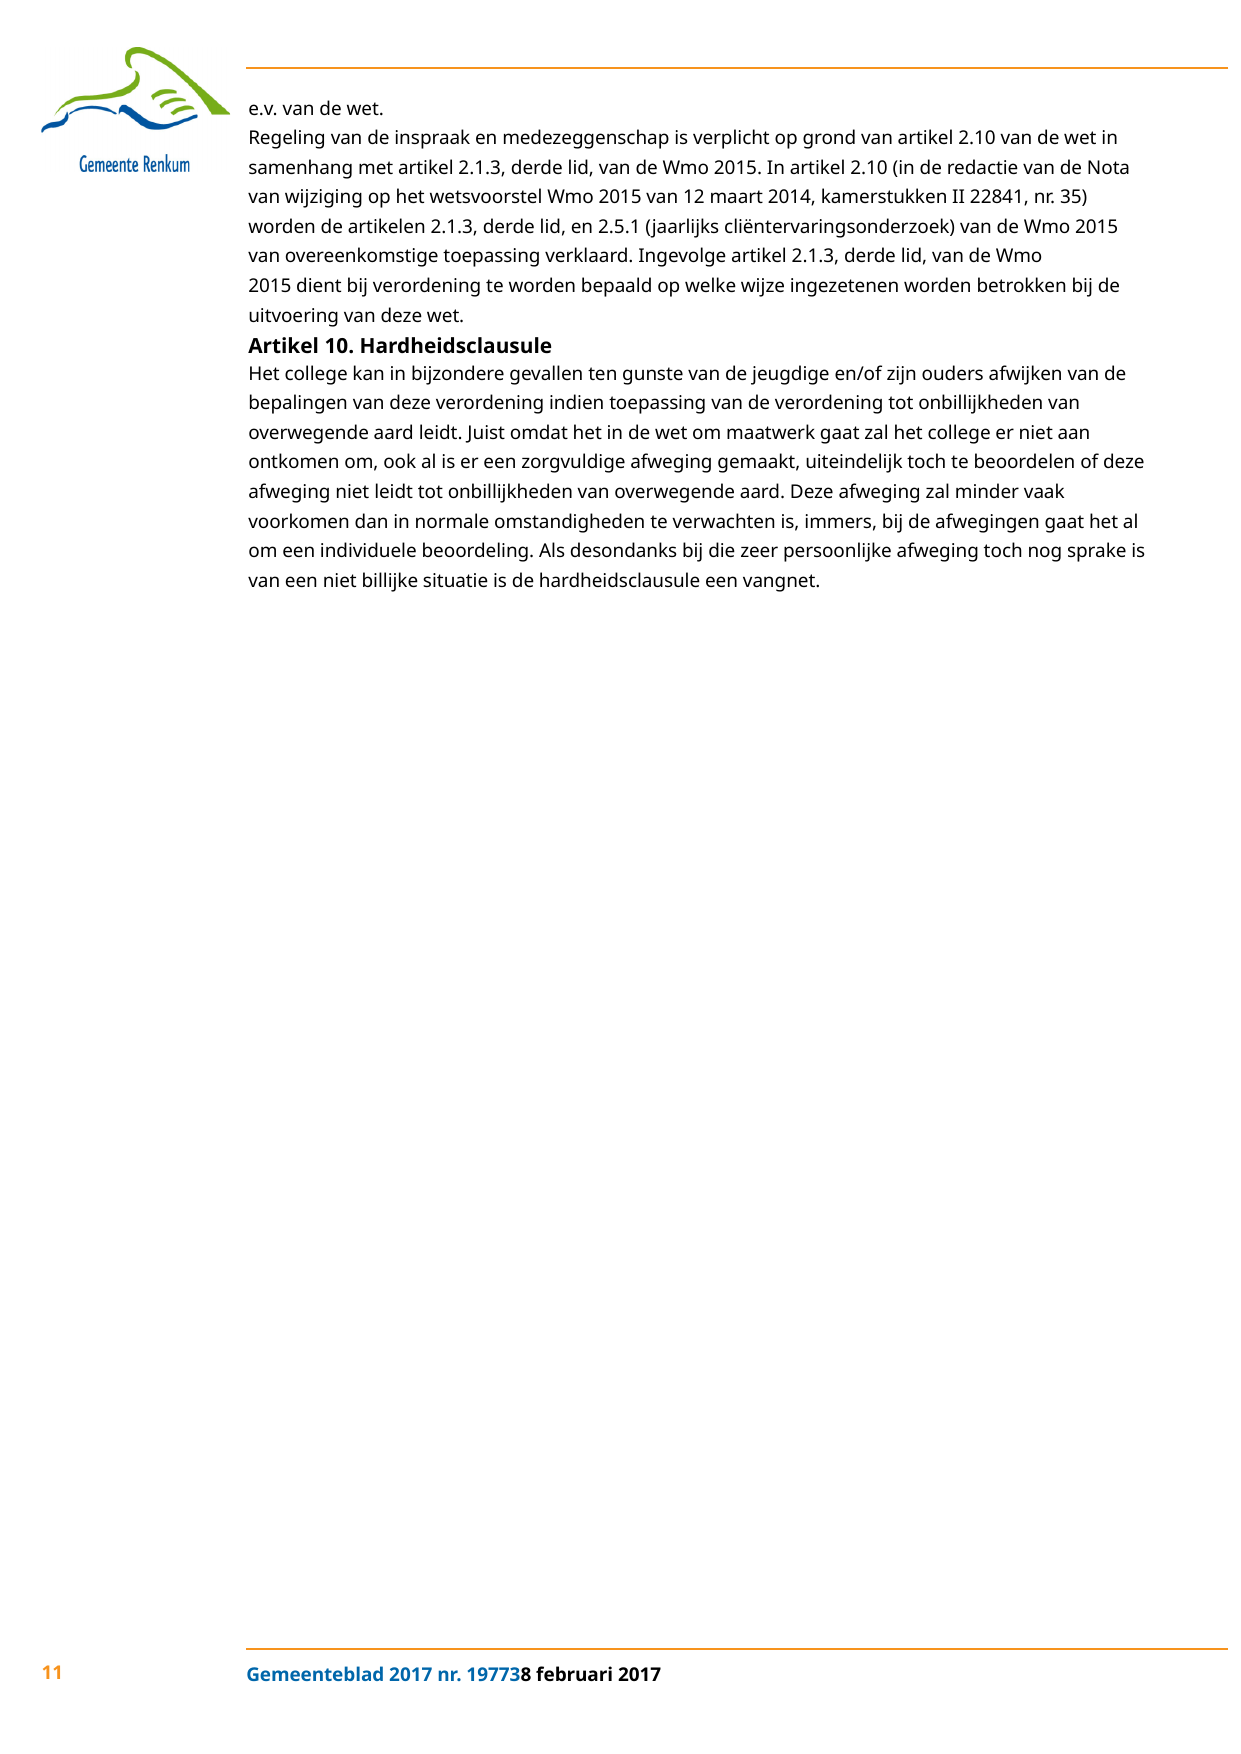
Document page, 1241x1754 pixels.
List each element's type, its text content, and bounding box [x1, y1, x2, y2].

text e.v. van de wet. [248, 95, 1152, 121]
text Artikel 10. Hardheidsclausule [248, 331, 1152, 360]
text Het college kan in bijzondere gevallen ten gunste van de jeugdige en/of zijn ouders afwijken van de bepalingen van deze verordening indien toepassing van de verordening tot onbillijkheden van overwegende aard leidt. Juist omdat het in de wet om maatwerk gaat zal het college er niet aan ontkomen om, ook al is er een zorgvuldige afweging gemaakt, uiteindelijk toch te beoordelen of deze afweging niet leidt tot onbillijkheden van overwegende aard. Deze afweging zal minder vaak voorkomen dan in normale omstandigheden te verwachten is, immers, bij de afwegingen gaat het al om een individuele beoordeling. Als desondanks bij die zeer persoonlijke afweging toch nog sprake is van een niet billijke situatie is de hardheidsclausule een vangnet. [248, 360, 1152, 593]
text Regeling van de inspraak en medezeggenschap is verplicht op grond van artikel 2.10 van de wet in samenhang met artikel 2.1.3, derde lid, van de Wmo 2015. In artikel 2.10 (in de redactie van de Nota van wijziging op het wetsvoorstel Wmo 2015 van 12 maart 2014, kamerstukken II 22841, nr. 35) worden de artikelen 2.1.3, derde lid, en 2.5.1 (jaarlijks cliëntervaringsonderzoek) van de Wmo 2015 van overeenkomstige toepassing verklaard. Ingevolge artikel 2.1.3, derde lid, van de Wmo [248, 124, 1152, 268]
text 2015 dient bij verordening te worden bepaald op welke wijze ingezetenen worden betrokken bij de uitvoering van deze wet. [248, 272, 1152, 328]
picture [41, 47, 231, 172]
